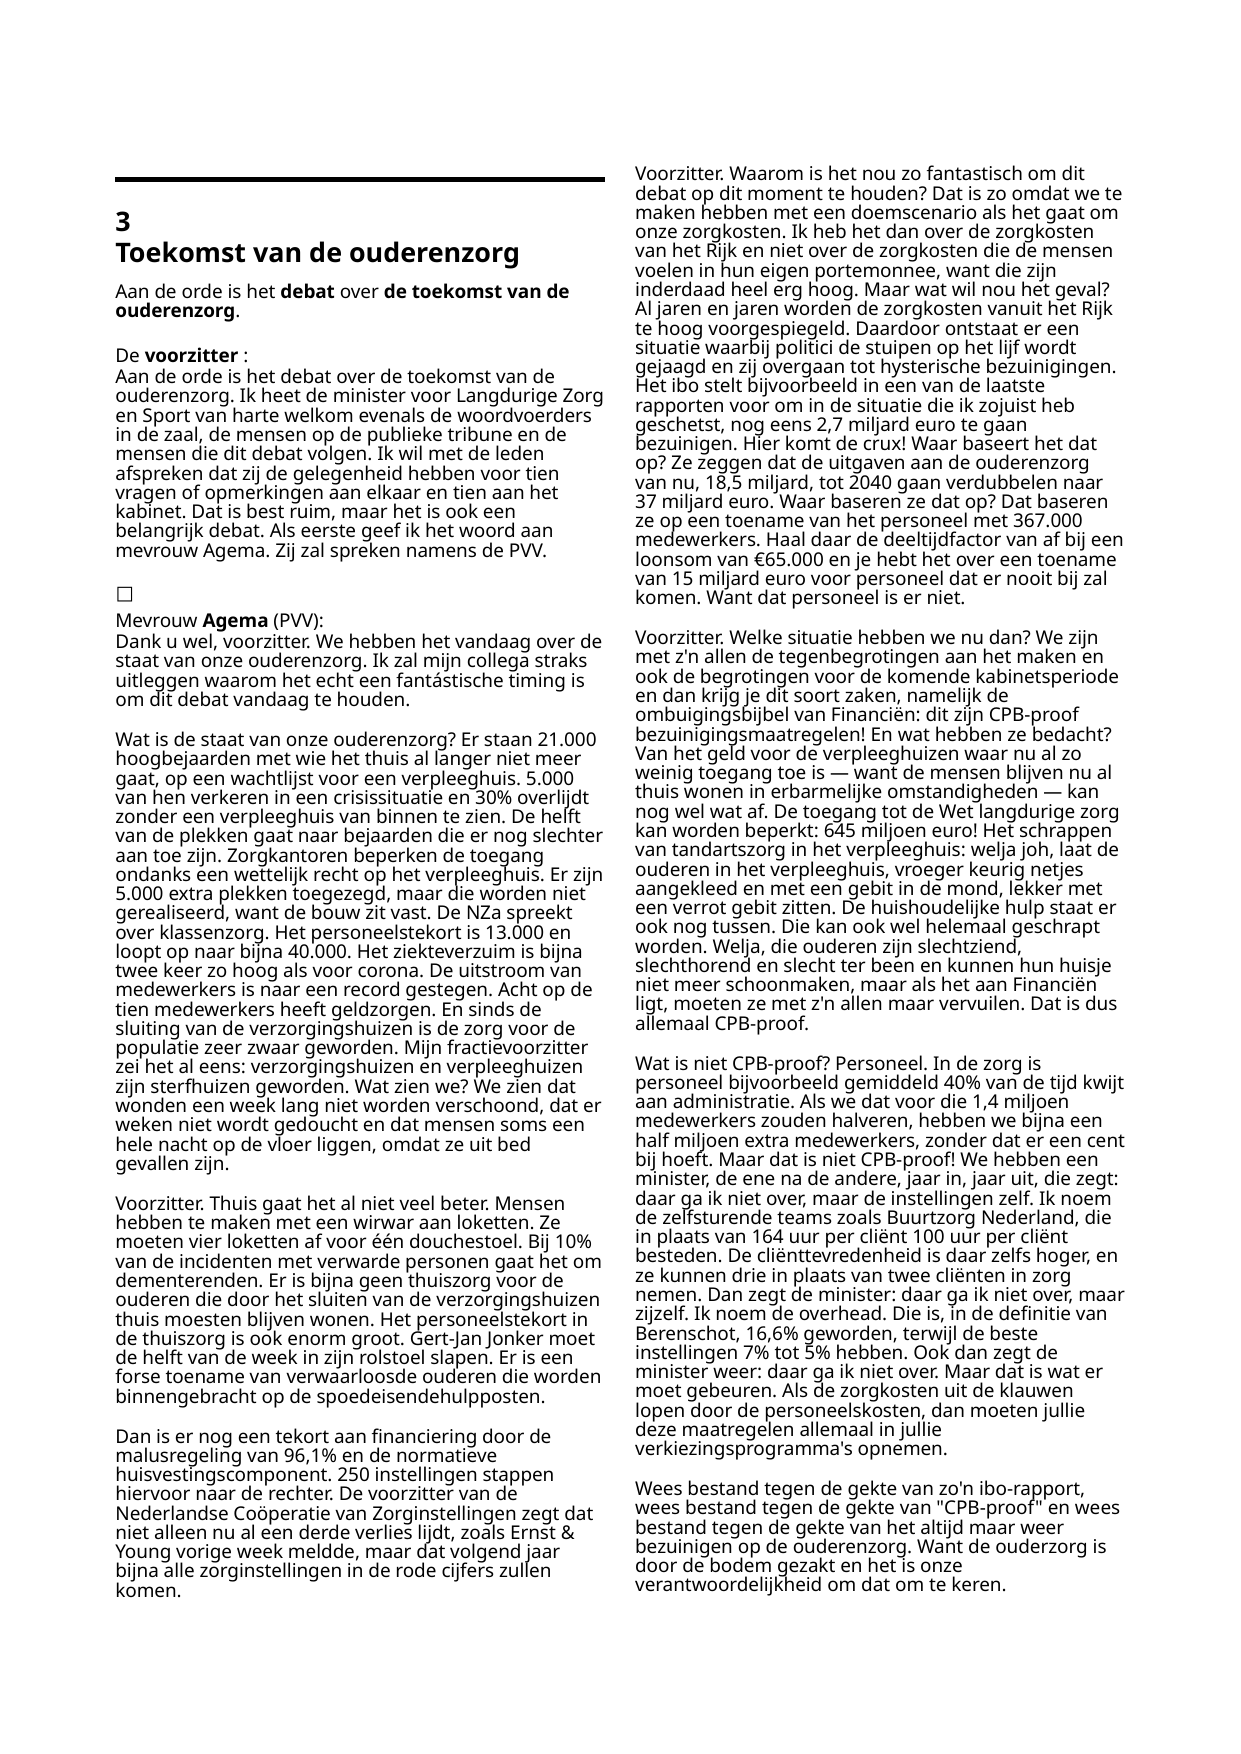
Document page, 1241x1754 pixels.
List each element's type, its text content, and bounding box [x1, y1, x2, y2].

text ⬜ [115, 582, 605, 607]
text De voorzitter : [115, 342, 605, 368]
text Mevrouw Agema (PVV): [115, 607, 605, 633]
text Wees bestand tegen de gekte van zo'n ibo-rapport, wees bestand tegen de gekte van "CPB-proof" en wees bestand tegen de gekte van het altijd maar weer bezuinigen op de ouderenzorg. Want de ouderzorg is door de bodem gezakt en het is onze verantwoordelijkheid om dat om te keren. [635, 1480, 1125, 1596]
text 3 [115, 203, 605, 239]
text Wat is niet CPB-proof? Personeel. In de zorg is personeel bijvoorbeeld gemiddeld 40% van de tijd kwijt aan administratie. Als we dat voor die 1,4 miljoen medewerkers zouden halveren, hebben we bijna een half miljoen extra medewerkers, zonder dat er een cent bij hoeft. Maar dat is niet CPB-proof! We hebben een minister, de ene na de andere, jaar in, jaar uit, die zegt: daar ga ik niet over, maar de instellingen zelf. Ik noem de zelfsturende teams zoals Buurtzorg Nederland, die in plaats van 164 uur per cliënt 100 uur per cliënt besteden. De cliënttevredenheid is daar zelfs hoger, en ze kunnen drie in plaats van twee cliënten in zorg nemen. Dan zegt de minister: daar ga ik niet over, maar zijzelf. Ik noem de overhead. Die is, in de definitie van Berenschot, 16,6% geworden, terwijl de beste instellingen 7% tot 5% hebben. Ook dan zegt de minister weer: daar ga ik niet over. Maar dat is wat er moet gebeuren. Als de zorgkosten uit de klauwen lopen door de personeelskosten, dan moeten jullie deze maatregelen allemaal in jullie verkiezingsprogramma's opnemen. [635, 1055, 1125, 1459]
text Dank u wel, voorzitter. We hebben het vandaag over de staat van onze ouderenzorg. Ik zal mijn collega straks uitleggen waarom het echt een fantástische timing is om dit debat vandaag te houden. [115, 633, 605, 710]
text Aan de orde is het debat over de toekomst van de ouderenzorg. Ik heet de minister voor Langdurige Zorg en Sport van harte welkom evenals de woordvoerders in de zaal, de mensen op de publieke tribune en de mensen die dit debat volgen. Ik wil met de leden afspreken dat zij de gelegenheid hebben voor tien vragen of opmerkingen aan elkaar en tien aan het kabinet. Dat is best ruim, maar het is ook een belangrijk debat. Als eerste geef ik het woord aan mevrouw Agema. Zij zal spreken namens de PVV. [115, 368, 605, 561]
text Voorzitter. Waarom is het nou zo fantastisch om dit debat op dit moment te houden? Dat is zo omdat we te maken hebben met een doemscenario als het gaat om onze zorgkosten. Ik heb het dan over de zorgkosten van het Rijk en niet over de zorgkosten die de mensen voelen in hun eigen portemonnee, want die zijn inderdaad heel erg hoog. Maar wat wil nou het geval? Al jaren en jaren worden de zorgkosten vanuit het Rijk te hoog voorgespiegeld. Daardoor ontstaat er een situatie waarbij politici de stuipen op het lijf wordt gejaagd en zij overgaan tot hysterische bezuinigingen. Het ibo stelt bijvoorbeeld in een van de laatste rapporten voor om in de situatie die ik zojuist heb geschetst, nog eens 2,7 miljard euro te gaan bezuinigen. Hier komt de crux! Waar baseert het dat op? Ze zeggen dat de uitgaven aan de ouderenzorg van nu, 18,5 miljard, tot 2040 gaan verdubbelen naar 37 miljard euro. Waar baseren ze dat op? Dat baseren ze op een toename van het personeel met 367.000 medewerkers. Haal daar de deeltijdfactor van af bij een loonsom van €65.000 en je hebt het over een toename van 15 miljard euro voor personeel dat er nooit bij zal komen. Want dat personeel is er niet. [635, 165, 1125, 608]
text Wat is de staat van onze ouderenzorg? Er staan 21.000 hoogbejaarden met wie het thuis al langer niet meer gaat, op een wachtlijst voor een verpleeghuis. 5.000 van hen verkeren in een crisissituatie en 30% overlijdt zonder een verpleeghuis van binnen te zien. De helft van de plekken gaat naar bejaarden die er nog slechter aan toe zijn. Zorgkantoren beperken de toegang ondanks een wettelijk recht op het verpleeghuis. Er zijn 5.000 extra plekken toegezegd, maar die worden niet gerealiseerd, want de bouw zit vast. De NZa spreekt over klassenzorg. Het personeelstekort is 13.000 en loopt op naar bijna 40.000. Het ziekteverzuim is bijna twee keer zo hoog als voor corona. De uitstroom van medewerkers is naar een record gestegen. Acht op de tien medewerkers heeft geldzorgen. En sinds de sluiting van de verzorgingshuizen is de zorg voor de populatie zeer zwaar geworden. Mijn fractievoorzitter zei het al eens: verzorgingshuizen en verpleeghuizen zijn sterfhuizen geworden. Wat zien we? We zien dat wonden een week lang niet worden verschoond, dat er weken niet wordt gedoucht en dat mensen soms een hele nacht op de vloer liggen, omdat ze uit bed gevallen zijn. [115, 731, 605, 1174]
text Aan de orde is het debat over de toekomst van de ouderenzorg. [115, 283, 605, 322]
text Dan is er nog een tekort aan financiering door de malusregeling van 96,1% en de normatieve huisvestingscomponent. 250 instellingen stappen hiervoor naar de rechter. De voorzitter van de Nederlandse Coöperatie van Zorginstellingen zegt dat niet alleen nu al een derde verlies lijdt, zoals Ernst & Young vorige week meldde, maar dat volgend jaar bijna alle zorginstellingen in de rode cijfers zullen komen. [115, 1428, 605, 1601]
text Voorzitter. Thuis gaat het al niet veel beter. Mensen hebben te maken met een wirwar aan loketten. Ze moeten vier loketten af voor één douchestoel. Bij 10% van de incidenten met verwarde personen gaat het om dementerenden. Er is bijna geen thuiszorg voor de ouderen die door het sluiten van de verzorgingshuizen thuis moesten blijven wonen. Het personeelstekort in de thuiszorg is ook enorm groot. Gert-Jan Jonker moet de helft van de week in zijn rolstoel slapen. Er is een forse toename van verwaarloosde ouderen die worden binnengebracht op de spoedeisendehulpposten. [115, 1195, 605, 1407]
text Toekomst van de ouderenzorg [115, 239, 605, 283]
text Voorzitter. Welke situatie hebben we nu dan? We zijn met z'n allen de tegenbegrotingen aan het maken en ook de begrotingen voor de komende kabinetsperiode en dan krijg je dit soort zaken, namelijk de ombuigingsbijbel van Financiën: dit zijn CPB-proof bezuinigingsmaatregelen! En wat hebben ze bedacht? Van het geld voor de verpleeghuizen waar nu al zo weinig toegang toe is — want de mensen blijven nu al thuis wonen in erbarmelijke omstandigheden — kan nog wel wat af. De toegang tot de Wet langdurige zorg kan worden beperkt: 645 miljoen euro! Het schrappen van tandartszorg in het verpleeghuis: welja joh, laat de ouderen in het verpleeghuis, vroeger keurig netjes aangekleed en met een gebit in de mond, lekker met een verrot gebit zitten. De huishoudelijke hulp staat er ook nog tussen. Die kan ook wel helemaal geschrapt worden. Welja, die ouderen zijn slechtziend, slechthorend en slecht ter been en kunnen hun huisje niet meer schoonmaken, maar als het aan Financiën ligt, moeten ze met z'n allen maar vervuilen. Dat is dus allemaal CPB-proof. [635, 629, 1125, 1034]
